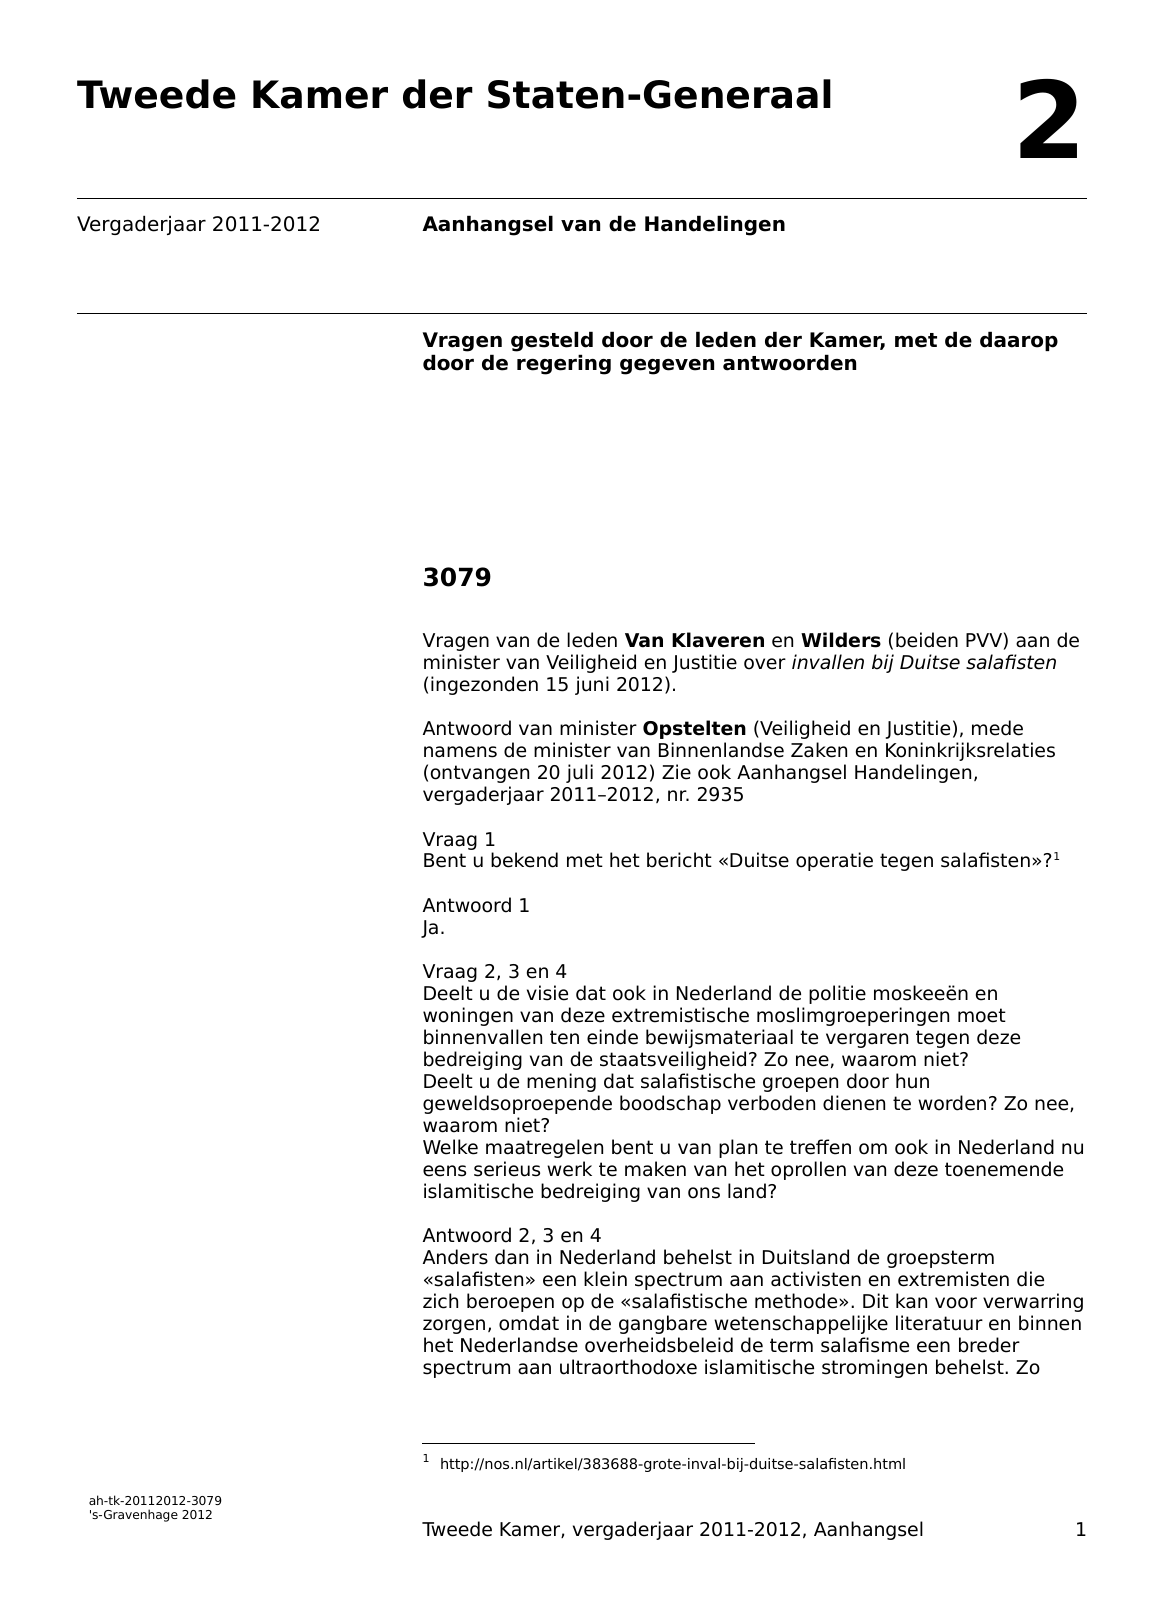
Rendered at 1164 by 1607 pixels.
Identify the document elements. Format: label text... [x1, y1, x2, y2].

text ah-tk-20112012-3079 [88, 1494, 323, 1508]
table_cell [77, 314, 422, 375]
text Ja. [422, 917, 1087, 938]
text Deelt u de mening dat salafistische groepen door hun geweldsoproepende boodschap verboden dienen te worden? Zo nee, waarom niet? [422, 1071, 1087, 1137]
table_cell Vragen gesteld door de leden der Kamer, met de daarop door de regering gegeven antwoorden [422, 314, 1087, 375]
table_cell Aanhangsel van de Handelingen [422, 199, 1087, 313]
table_header Tweede Kamer der Staten-Generaal [77, 59, 886, 198]
text http://nos.nl/artikel/383688-grote-inval-bij-duitse-salafisten.html [422, 1452, 1087, 1474]
table_header 2 [886, 59, 1087, 198]
text Vraag 2, 3 en 4 [422, 961, 1087, 983]
text Vragen van de leden Van Klaveren en Wilders (beiden PVV) aan de minister van Veiligheid en Justitie over invallen bij Duitse salafisten (ingezonden 15 juni 2012). [422, 630, 1087, 696]
text Welke maatregelen bent u van plan te treffen om ook in Nederland nu eens serieus werk te maken van het oprollen van deze toenemende islamitische bedreiging van ons land? [422, 1137, 1087, 1202]
text Antwoord 1 [422, 894, 1087, 917]
text Bent u bekend met het bericht «Duitse operatie tegen salafisten»? [422, 850, 1087, 872]
text Antwoord van minister Opstelten (Veiligheid en Justitie), mede namens de minister van Binnenlandse Zaken en Koninkrijksrelaties (ontvangen 20 juli 2012) Zie ook Aanhangsel Handelingen, vergaderjaar 2011–2012, nr. 2935 [422, 718, 1087, 806]
text Anders dan in Nederland behelst in Duitsland de groepsterm «salafisten» een klein spectrum aan activisten en extremisten die zich beroepen op de «salafistische methode». Dit kan voor verwarring zorgen, omdat in de gangbare wetenschappelijke literatuur en binnen het Nederlandse overheidsbeleid de term salafisme een breder spectrum aan ultraorthodoxe islamitische stromingen behelst. Zo [422, 1247, 1087, 1378]
text 's-Gravenhage 2012 [88, 1508, 323, 1522]
text Antwoord 2, 3 en 4 [422, 1225, 1087, 1247]
table_cell Vergaderjaar 2011-2012 [77, 199, 422, 313]
text Vraag 1 [422, 828, 1087, 850]
text Deelt u de visie dat ook in Nederland de politie moskeeën en woningen van deze extremistische moslimgroeperingen moet binnenvallen ten einde bewijsmateriaal te vergaren tegen deze bedreiging van de staatsveiligheid? Zo nee, waarom niet? [422, 983, 1087, 1071]
text 3079 [422, 563, 1087, 592]
